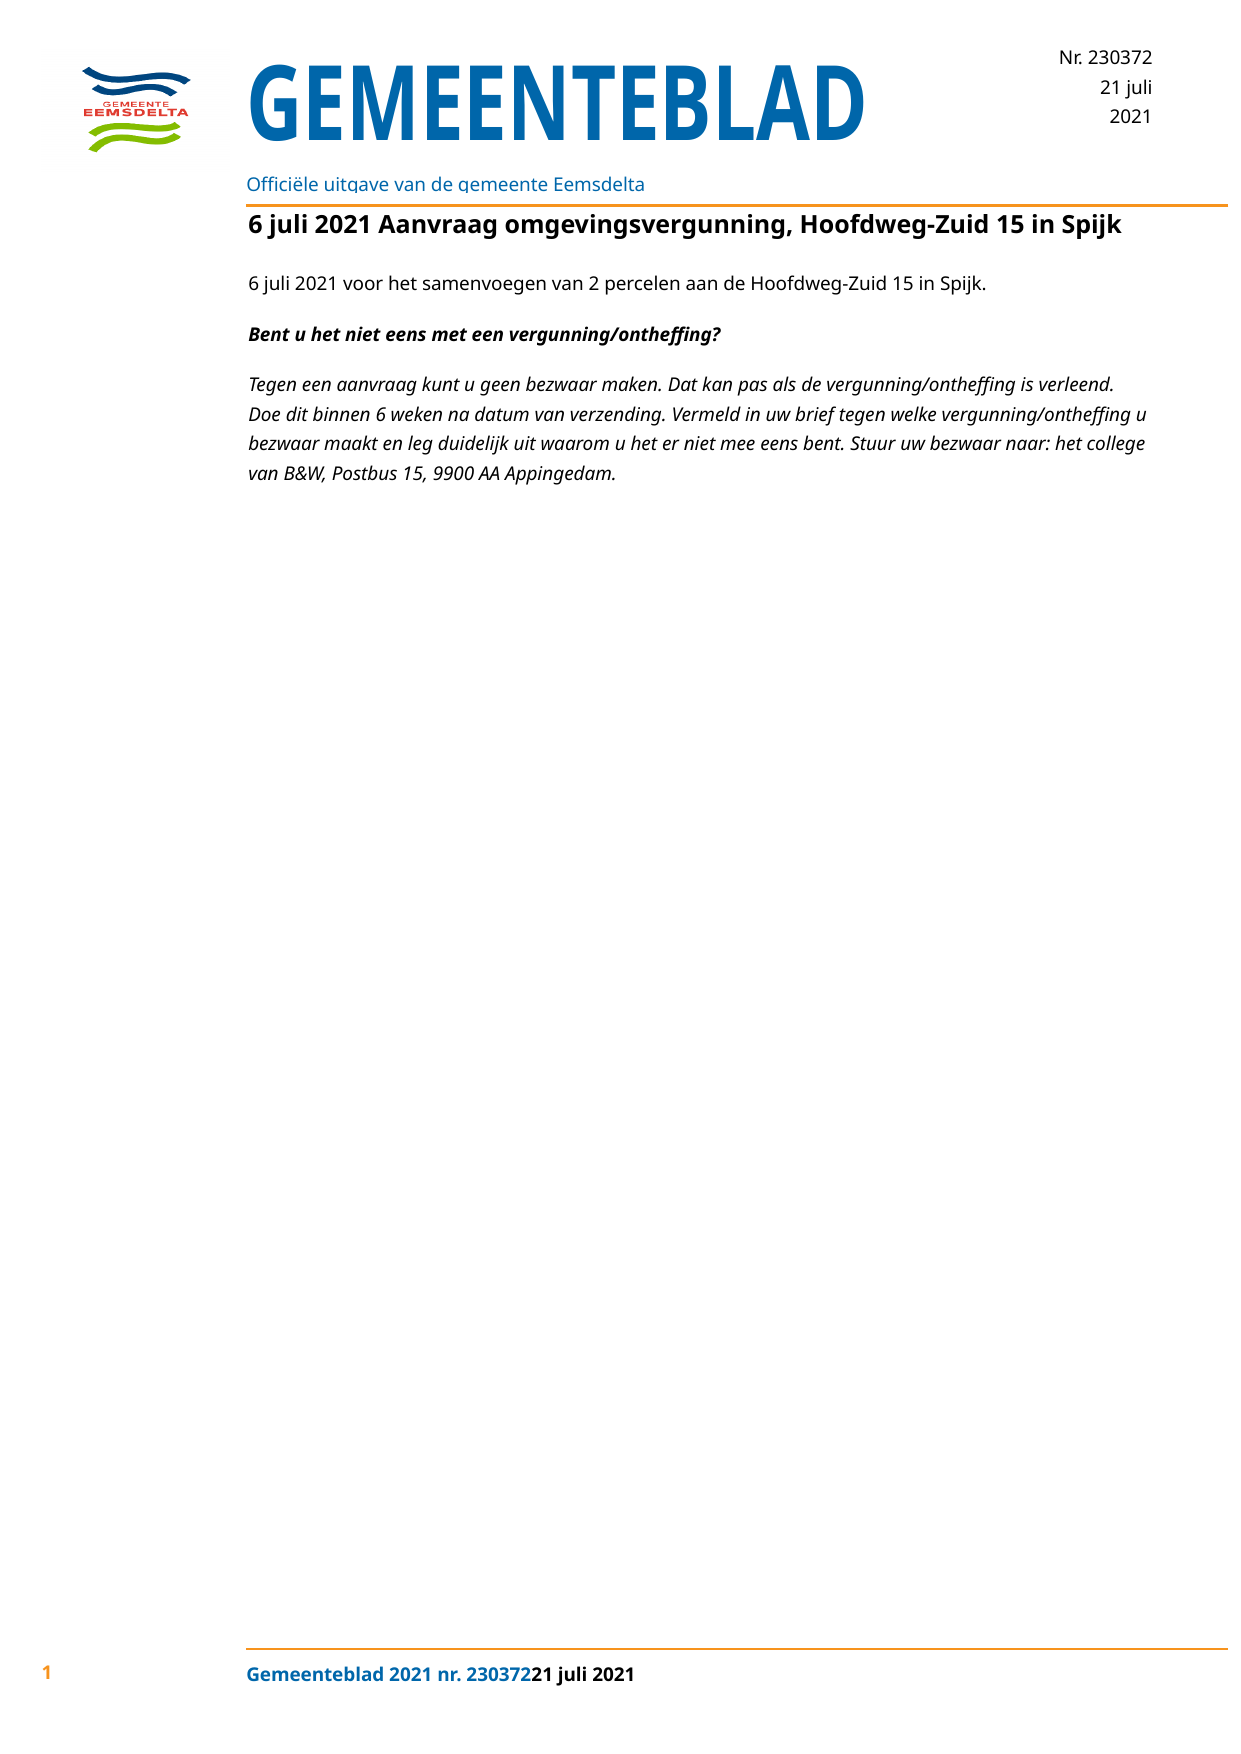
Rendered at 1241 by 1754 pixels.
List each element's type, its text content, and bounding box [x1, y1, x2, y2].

text Tegen een aanvraag kunt u geen bezwaar maken. Dat kan pas als de vergunning/ontheffing is verleend. Doe dit binnen 6 weken na datum van verzending. Vermeld in uw brief tegen welke vergunning/ontheffing u bezwaar maakt en leg duidelijk uit waarom u het er niet mee eens bent. Stuur uw bezwaar naar: het college van B&W, Postbus 15, 9900 AA Appingedam. [248, 371, 1152, 486]
text 6 juli 2021 voor het samenvoegen van 2 percelen aan de Hoofdweg-Zuid 15 in Spijk. [248, 270, 1152, 296]
picture [41, 47, 231, 172]
text Bent u het niet eens met een vergunning/ontheffing? [248, 321, 1152, 346]
text 6 juli 2021 Aanvraag omgevingsvergunning, Hoofdweg-Zuid 15 in Spijk [248, 207, 1152, 241]
